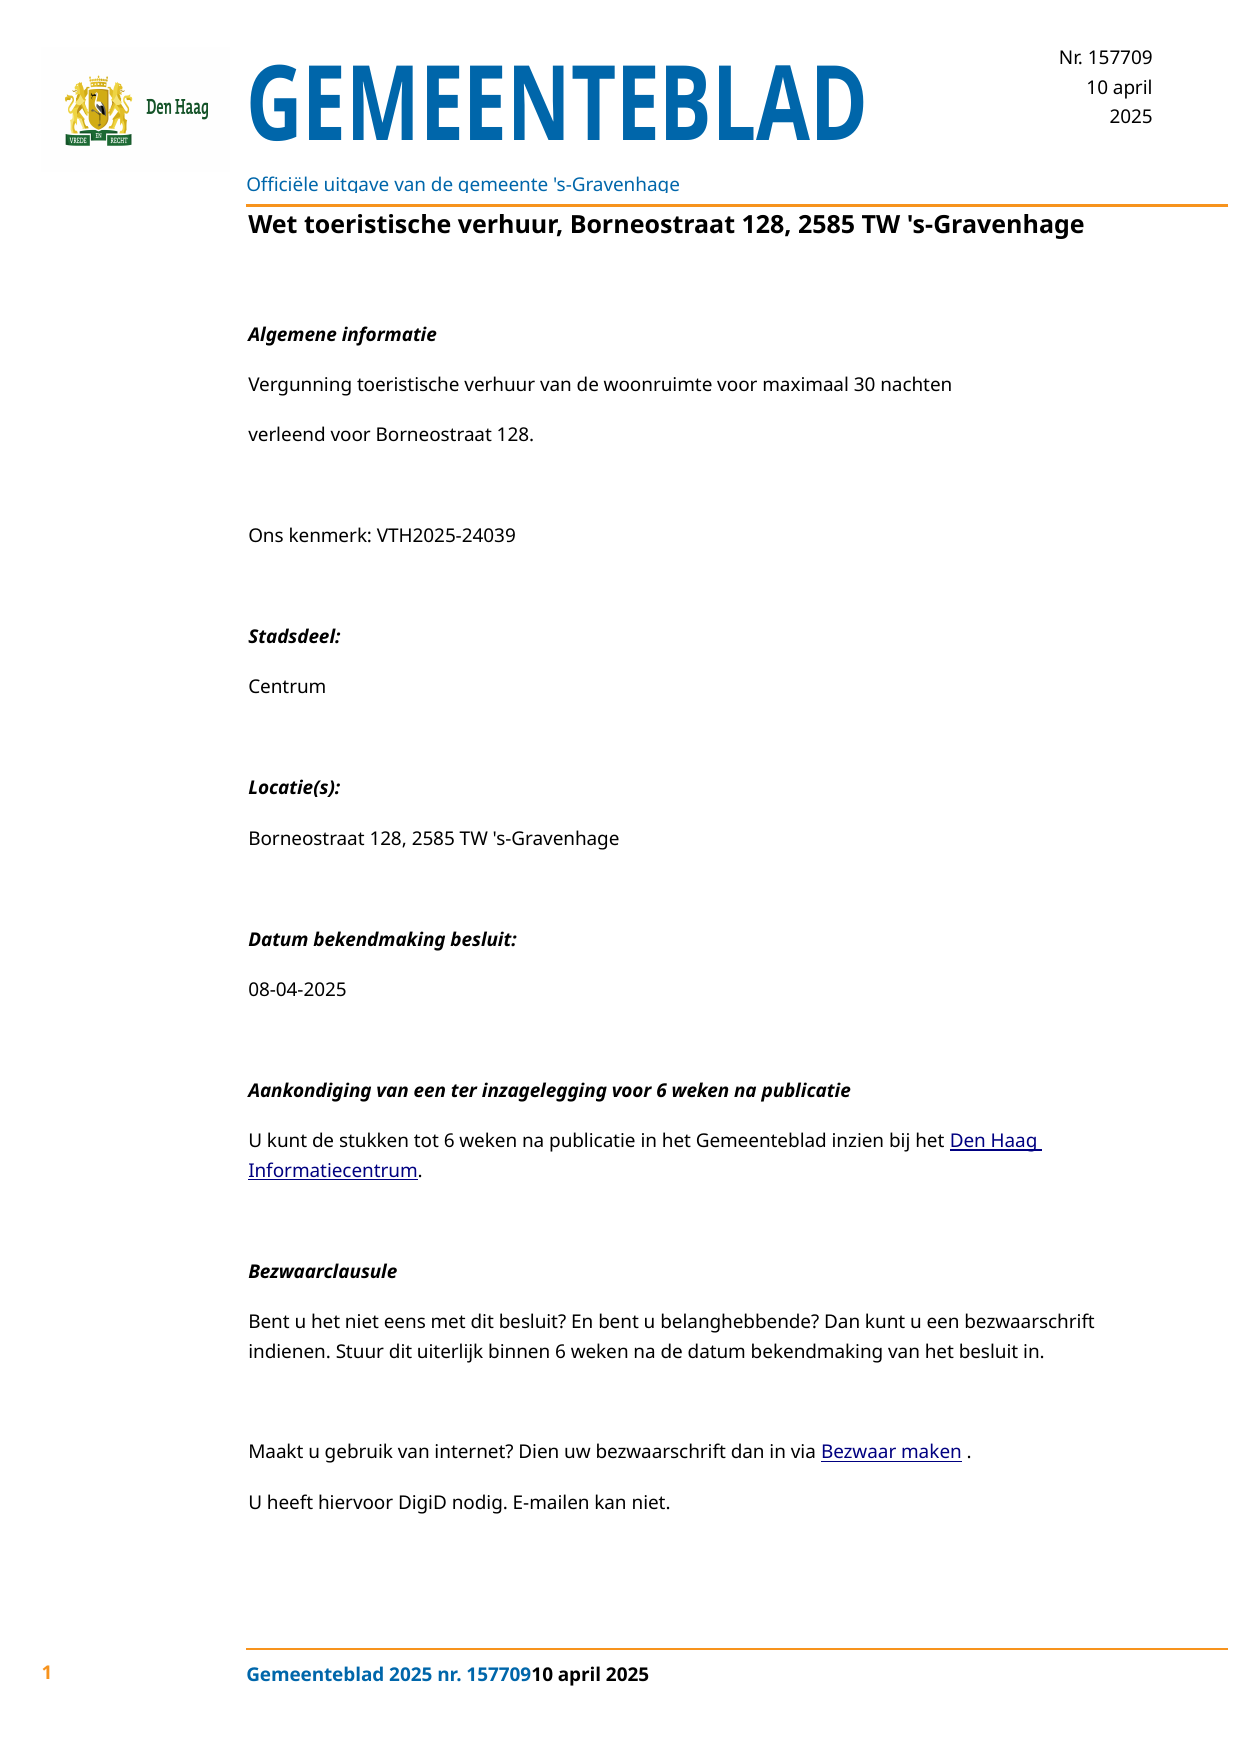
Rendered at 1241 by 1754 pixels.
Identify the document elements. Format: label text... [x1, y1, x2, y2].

text Maakt u gebruik van internet? Dien uw bezwaarschrift dan in via Bezwaar maken . [248, 1439, 1152, 1464]
text Centrum [248, 674, 1152, 699]
text Ons kenmerk: VTH2025-24039 [248, 522, 1152, 548]
text Aankondiging van een ter inzagelegging voor 6 weken na publicatie [248, 1077, 1152, 1103]
text Vergunning toeristische verhuur van de woonruimte voor maximaal 30 nachten [248, 371, 1152, 397]
text Datum bekendmaking besluit: [248, 926, 1152, 951]
text Locatie(s): [248, 774, 1152, 800]
text Wet toeristische verhuur, Borneostraat 128, 2585 TW 's-Gravenhage [248, 207, 1152, 241]
text U kunt de stukken tot 6 weken na publicatie in het Gemeenteblad inzien bij het Den Haag Informatiecentrum. [248, 1127, 1152, 1183]
text Bent u het niet eens met dit besluit? En bent u belanghebbende? Dan kunt u een bezwaarschrift indienen. Stuur dit uiterlijk binnen 6 weken na de datum bekendmaking van het besluit in. [248, 1308, 1152, 1363]
text Bezwaarclausule [248, 1258, 1152, 1283]
picture [41, 47, 231, 172]
text 08-04-2025 [248, 976, 1152, 1002]
text Borneostraat 128, 2585 TW 's-Gravenhage [248, 825, 1152, 851]
text U heeft hiervoor DigiD nodig. E-mailen kan niet. [248, 1489, 1152, 1515]
text Algemene informatie [248, 321, 1152, 346]
text Stadsdeel: [248, 623, 1152, 649]
text verleend voor Borneostraat 128. [248, 422, 1152, 447]
